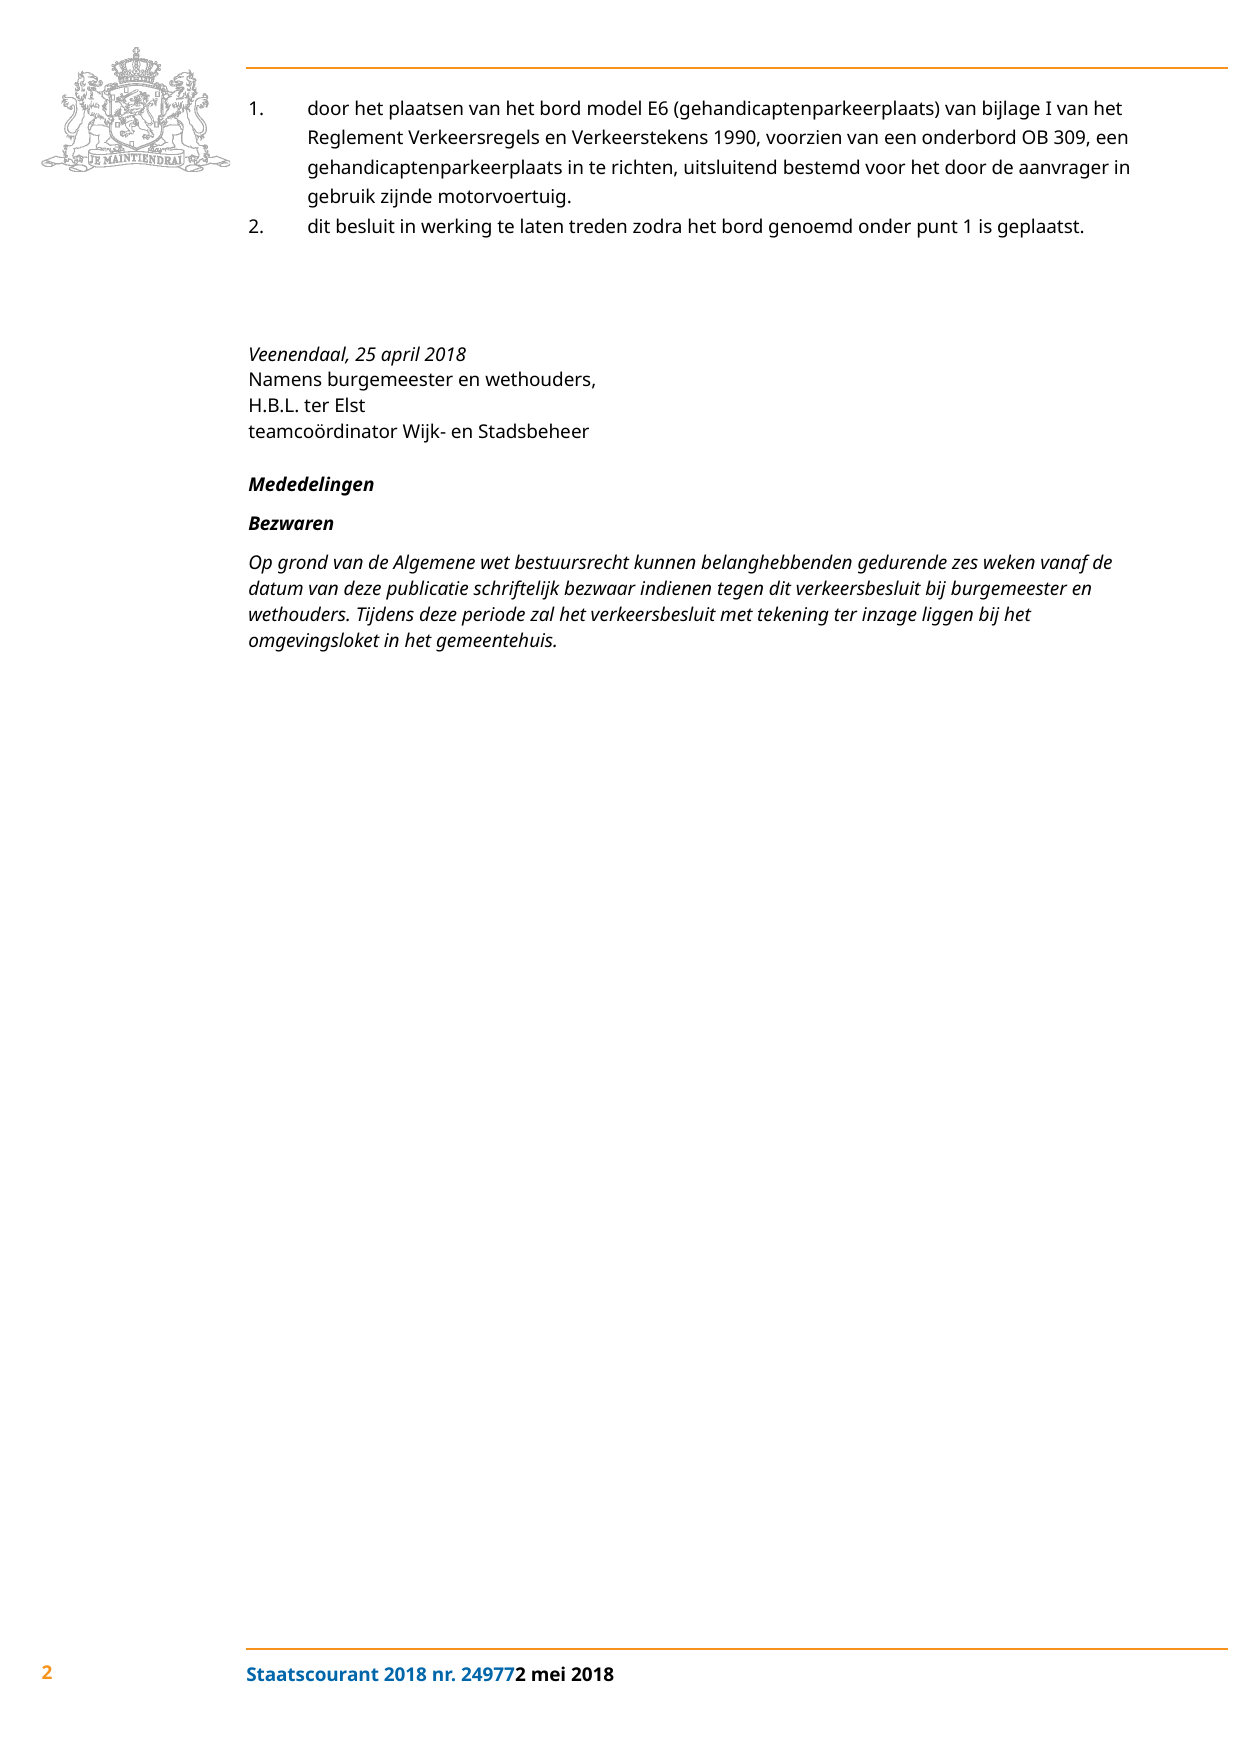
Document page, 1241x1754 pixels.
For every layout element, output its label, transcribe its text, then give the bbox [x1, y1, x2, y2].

text Namens burgemeester en wethouders, [248, 367, 1152, 392]
text Mededelingen [248, 471, 1152, 497]
text Veenendaal, 25 april 2018 [248, 341, 1152, 367]
list door het plaatsen van het bord model E6 (gehandicaptenparkeerplaats) van bijlage I van het Reglement Verkeersregels en Verkeerstekens 1990, voorzien van een onderbord OB 309, een gehandicaptenparkeerplaats in te richten, uitsluitend bestemd voor het door de aanvrager in gebruik zijnde motorvoertuig. [248, 95, 1152, 209]
text Bezwaren [248, 510, 1152, 536]
text Op grond van de Algemene wet bestuursrecht kunnen belanghebbenden gedurende zes weken vanaf de datum van deze publicatie schriftelijk bezwaar indienen tegen dit verkeersbesluit bij burgemeester en wethouders. Tijdens deze periode zal het verkeersbesluit met tekening ter inzage liggen bij het omgevingsloket in het gemeentehuis. [248, 549, 1152, 652]
picture [41, 47, 231, 172]
text teamcoördinator Wijk- en Stadsbeheer [248, 418, 1152, 444]
text H.B.L. ter Elst [248, 392, 1152, 418]
list dit besluit in werking te laten treden zodra het bord genoemd onder punt 1 is geplaatst. [248, 213, 1152, 239]
